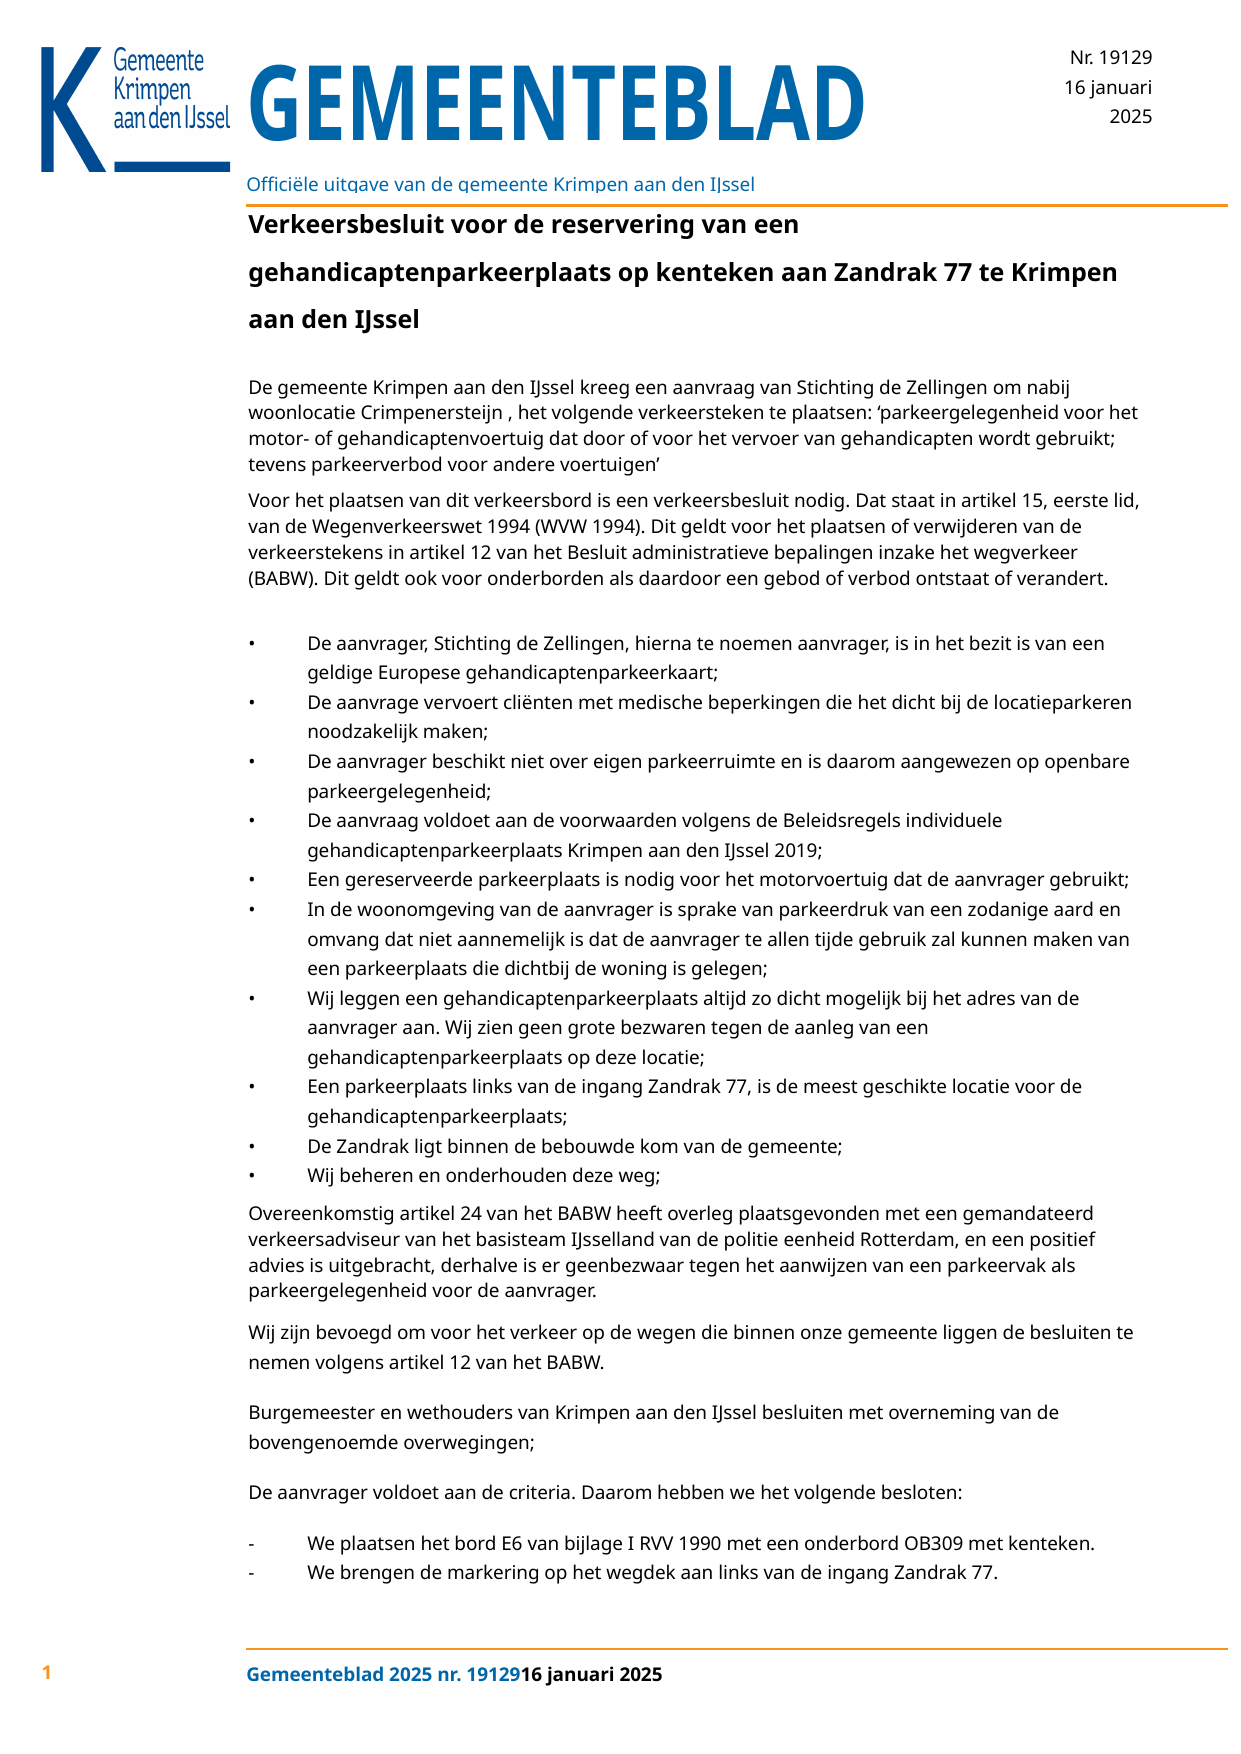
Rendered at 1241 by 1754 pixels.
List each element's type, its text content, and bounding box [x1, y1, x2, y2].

list Wij beheren en onderhouden deze weg; [248, 1162, 1152, 1188]
text De aanvrager voldoet aan de criteria. Daarom hebben we het volgende besloten: [248, 1479, 1152, 1505]
list De aanvrager, Stichting de Zellingen, hierna te noemen aanvrager, is in het bezit is van een geldige Europese gehandicaptenparkeerkaart; [248, 630, 1152, 685]
list Een parkeerplaats links van de ingang Zandrak 77, is de meest geschikte locatie voor de gehandicaptenparkeerplaats; [248, 1074, 1152, 1129]
list Een gereserveerde parkeerplaats is nodig voor het motorvoertuig dat de aanvrager gebruikt; [248, 867, 1152, 892]
text De gemeente Krimpen aan den IJssel kreeg een aanvraag van Stichting de Zellingen om nabij woonlocatie Crimpenersteijn , het volgende verkeersteken te plaatsen: ‘parkeergelegenheid voor het motor- of gehandicaptenvoertuig dat door of voor het vervoer van gehandicapten wordt gebruikt; tevens parkeerverbod voor andere voertuigen’ [248, 374, 1152, 477]
list We plaatsen het bord E6 van bijlage I RVV 1990 met een onderbord OB309 met kenteken. [248, 1530, 1152, 1556]
text Burgemeester en wethouders van Krimpen aan den IJssel besluiten met overneming van de bovengenoemde overwegingen; [248, 1399, 1152, 1455]
list De aanvraag voldoet aan de voorwaarden volgens de Beleidsregels individuele gehandicaptenparkeerplaats Krimpen aan den IJssel 2019; [248, 807, 1152, 863]
text Verkeersbesluit voor de reservering van een gehandicaptenparkeerplaats op kenteken aan Zandrak 77 te Krimpen aan den IJssel [248, 207, 1152, 336]
list Wij leggen een gehandicaptenparkeerplaats altijd zo dicht mogelijk bij het adres van de aanvrager aan. Wij zien geen grote bezwaren tegen de aanleg van een gehandicaptenparkeerplaats op deze locatie; [248, 985, 1152, 1070]
list In de woonomgeving van de aanvrager is sprake van parkeerdruk van een zodanige aard en omvang dat niet aannemelijk is dat de aanvrager te allen tijde gebruik zal kunnen maken van een parkeerplaats die dichtbij de woning is gelegen; [248, 896, 1152, 981]
list De aanvrager beschikt niet over eigen parkeerruimte en is daarom aangewezen op openbare parkeergelegenheid; [248, 748, 1152, 803]
list We brengen de markering op het wegdek aan links van de ingang Zandrak 77. [248, 1559, 1152, 1585]
text Wij zijn bevoegd om voor het verkeer op de wegen die binnen onze gemeente liggen de besluiten te nemen volgens artikel 12 van het BABW. [248, 1319, 1152, 1375]
text Overeenkomstig artikel 24 van het BABW heeft overleg plaatsgevonden met een gemandateerd verkeersadviseur van het basisteam IJsselland van de politie eenheid Rotterdam, en een positief advies is uitgebracht, derhalve is er geenbezwaar tegen het aanwijzen van een parkeervak als parkeergelegenheid voor de aanvrager. [248, 1200, 1152, 1303]
picture [41, 47, 231, 172]
list De aanvrage vervoert cliënten met medische beperkingen die het dicht bij de locatieparkeren noodzakelijk maken; [248, 689, 1152, 744]
text Voor het plaatsen van dit verkeersbord is een verkeersbesluit nodig. Dat staat in artikel 15, eerste lid, van de Wegenverkeerswet 1994 (WVW 1994). Dit geldt voor het plaatsen of verwijderen van de verkeerstekens in artikel 12 van het Besluit administratieve bepalingen inzake het wegverkeer (BABW). Dit geldt ook voor onderborden als daardoor een gebod of verbod ontstaat of verandert. [248, 488, 1152, 591]
list De Zandrak ligt binnen de bebouwde kom van de gemeente; [248, 1133, 1152, 1158]
